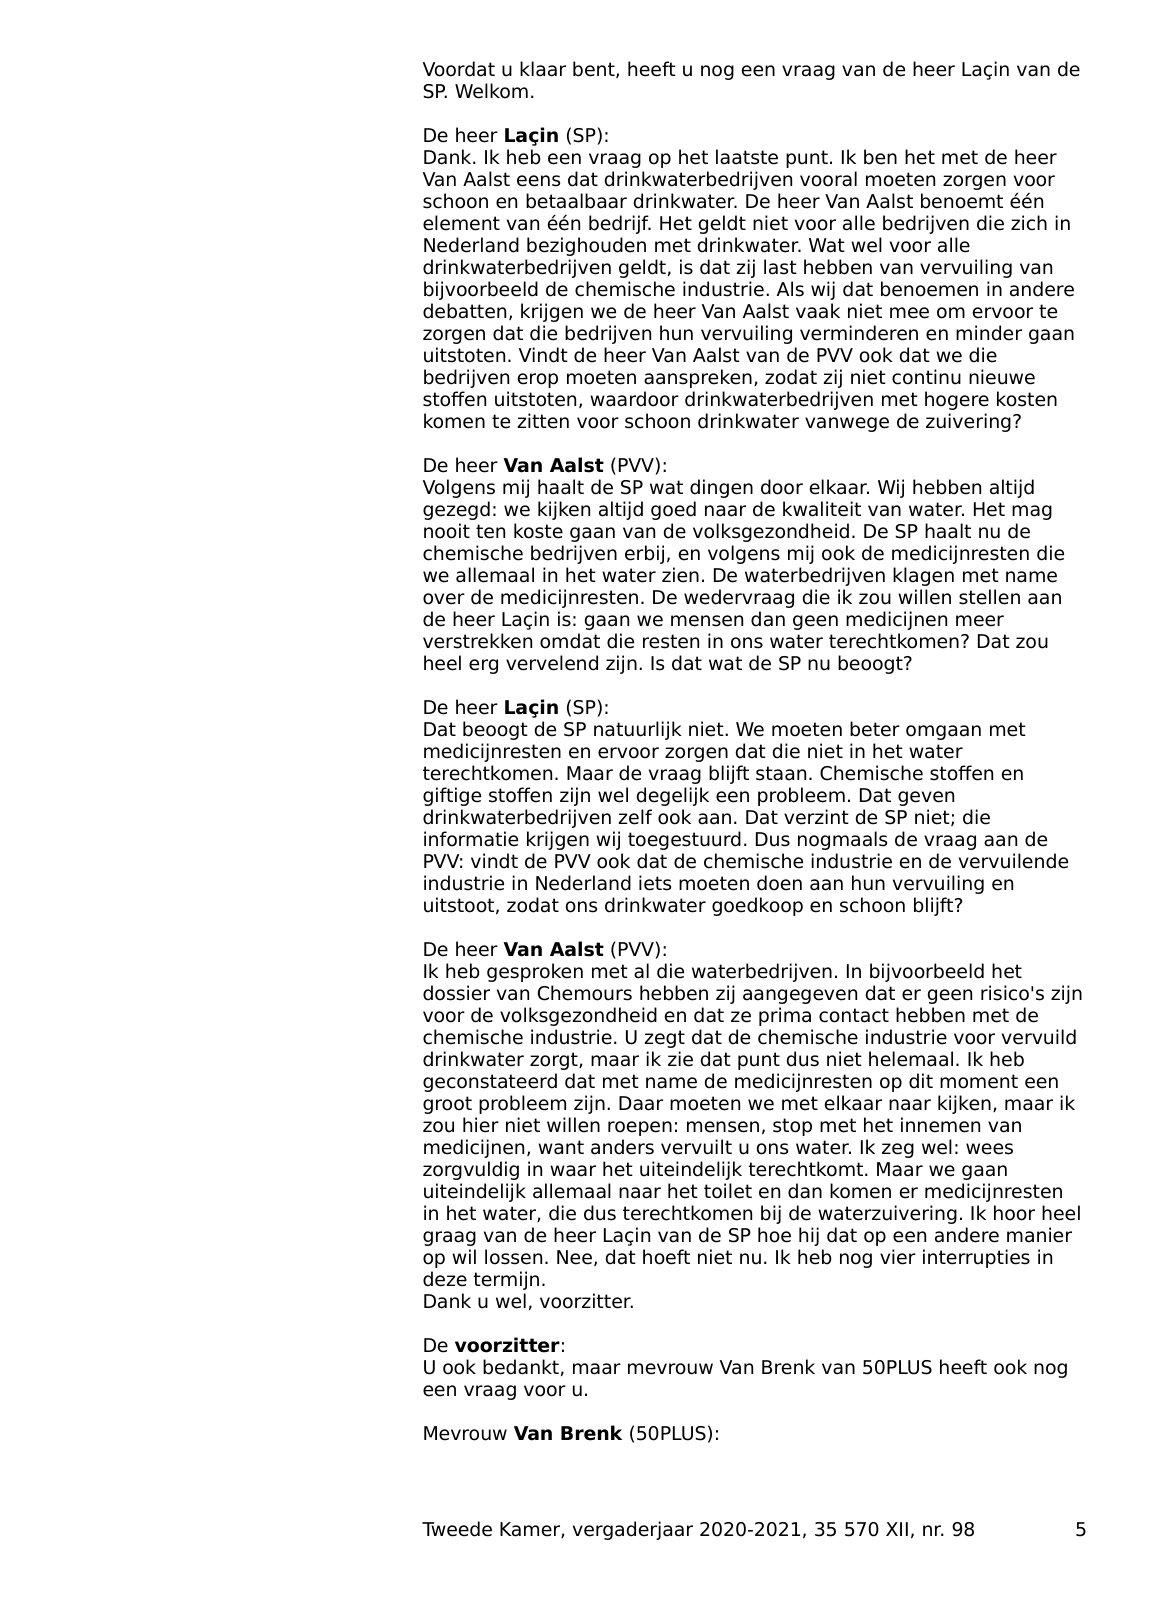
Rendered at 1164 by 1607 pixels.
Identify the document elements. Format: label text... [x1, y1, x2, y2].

text Volgens mij haalt de SP wat dingen door elkaar. Wij hebben altijd gezegd: we kijken altijd goed naar de kwaliteit van water. Het mag nooit ten koste gaan van de volksgezondheid. De SP haalt nu de chemische bedrijven erbij, en volgens mij ook de medicijnresten die we allemaal in het water zien. De waterbedrijven klagen met name over de medicijnresten. De wedervraag die ik zou willen stellen aan de heer Laçin is: gaan we mensen dan geen medicijnen meer verstrekken omdat die resten in ons water terechtkomen? Dat zou heel erg vervelend zijn. Is dat wat de SP nu beoogt? [422, 477, 1087, 675]
text Dat beoogt de SP natuurlijk niet. We moeten beter omgaan met medicijnresten en ervoor zorgen dat die niet in het water terechtkomen. Maar de vraag blijft staan. Chemische stoffen en giftige stoffen zijn wel degelijk een probleem. Dat geven drinkwaterbedrijven zelf ook aan. Dat verzint de SP niet; die informatie krijgen wij toegestuurd. Dus nogmaals de vraag aan de PVV: vindt de PVV ook dat de chemische industrie en de vervuilende industrie in Nederland iets moeten doen aan hun vervuiling en uitstoot, zodat ons drinkwater goedkoop en schoon blijft? [422, 719, 1087, 917]
text Dank. Ik heb een vraag op het laatste punt. Ik ben het met de heer Van Aalst eens dat drinkwaterbedrijven vooral moeten zorgen voor schoon en betaalbaar drinkwater. De heer Van Aalst benoemt één element van één bedrijf. Het geldt niet voor alle bedrijven die zich in Nederland bezighouden met drinkwater. Wat wel voor alle drinkwaterbedrijven geldt, is dat zij last hebben van vervuiling van bijvoorbeeld de chemische industrie. Als wij dat benoemen in andere debatten, krijgen we de heer Van Aalst vaak niet mee om ervoor te zorgen dat die bedrijven hun vervuiling verminderen en minder gaan uitstoten. Vindt de heer Van Aalst van de PVV ook dat we die bedrijven erop moeten aanspreken, zodat zij niet continu nieuwe stoffen uitstoten, waardoor drinkwaterbedrijven met hogere kosten komen te zitten voor schoon drinkwater vanwege de zuivering? [422, 147, 1087, 433]
text De heer Laçin (SP): [422, 125, 1087, 147]
text Ik heb gesproken met al die waterbedrijven. In bijvoorbeeld het dossier van Chemours hebben zij aangegeven dat er geen risico's zijn voor de volksgezondheid en dat ze prima contact hebben met de chemische industrie. U zegt dat de chemische industrie voor vervuild drinkwater zorgt, maar ik zie dat punt dus niet helemaal. Ik heb geconstateerd dat met name de medicijnresten op dit moment een groot probleem zijn. Daar moeten we met elkaar naar kijken, maar ik zou hier niet willen roepen: mensen, stop met het innemen van medicijnen, want anders vervuilt u ons water. Ik zeg wel: wees zorgvuldig in waar het uiteindelijk terechtkomt. Maar we gaan uiteindelijk allemaal naar het toilet en dan komen er medicijnresten in het water, die dus terechtkomen bij de waterzuivering. Ik hoor heel graag van de heer Laçin van de SP hoe hij dat op een andere manier op wil lossen. Nee, dat hoeft niet nu. Ik heb nog vier interrupties in deze termijn. [422, 961, 1087, 1291]
text De heer Van Aalst (PVV): [422, 455, 1087, 477]
text Voordat u klaar bent, heeft u nog een vraag van de heer Laçin van de SP. Welkom. [422, 59, 1087, 103]
text U ook bedankt, maar mevrouw Van Brenk van 50PLUS heeft ook nog een vraag voor u. [422, 1357, 1087, 1401]
text Dank u wel, voorzitter. [422, 1291, 1087, 1313]
text De heer Van Aalst (PVV): [422, 939, 1087, 961]
text Mevrouw Van Brenk (50PLUS): [422, 1423, 1087, 1445]
text De heer Laçin (SP): [422, 697, 1087, 719]
text De voorzitter: [422, 1335, 1087, 1357]
